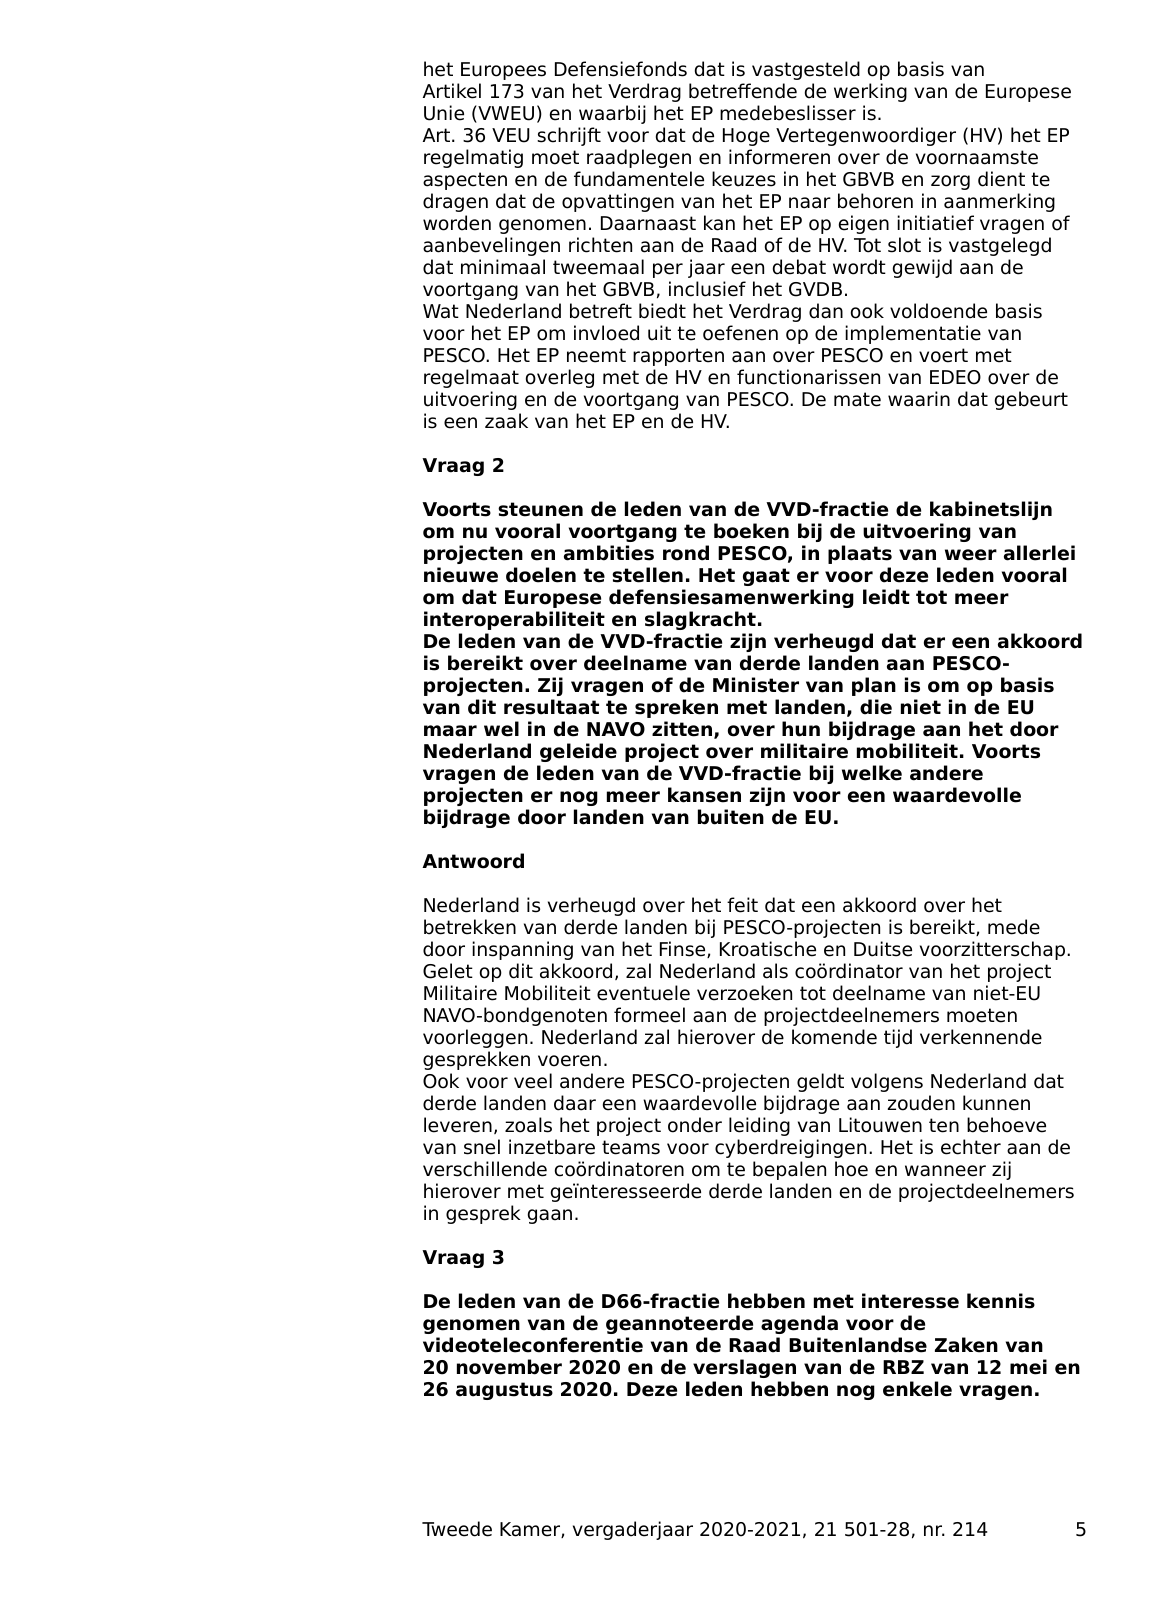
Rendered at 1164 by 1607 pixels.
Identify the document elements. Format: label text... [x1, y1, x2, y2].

text Ook voor veel andere PESCO-projecten geldt volgens Nederland dat derde landen daar een waardevolle bijdrage aan zouden kunnen leveren, zoals het project onder leiding van Litouwen ten behoeve van snel inzetbare teams voor cyberdreigingen. Het is echter aan de verschillende coördinatoren om te bepalen hoe en wanneer zij hierover met geïnteresseerde derde landen en de projectdeelnemers in gesprek gaan. [422, 1071, 1087, 1225]
text De leden van de VVD-fractie zijn verheugd dat er een akkoord is bereikt over deelname van derde landen aan PESCO-projecten. Zij vragen of de Minister van plan is om op basis van dit resultaat te spreken met landen, die niet in de EU maar wel in de NAVO zitten, over hun bijdrage aan het door Nederland geleide project over militaire mobiliteit. Voorts vragen de leden van de VVD-fractie bij welke andere projecten er nog meer kansen zijn voor een waardevolle bijdrage door landen van buiten de EU. [422, 631, 1087, 829]
subtitle Vraag 3 [422, 1247, 1087, 1269]
subtitle Antwoord [422, 851, 1087, 873]
subtitle Vraag 2 [422, 455, 1087, 477]
text Voorts steunen de leden van de VVD-fractie de kabinetslijn om nu vooral voortgang te boeken bij de uitvoering van projecten en ambities rond PESCO, in plaats van weer allerlei nieuwe doelen te stellen. Het gaat er voor deze leden vooral om dat Europese defensiesamenwerking leidt tot meer interoperabiliteit en slagkracht. [422, 499, 1087, 631]
text het Europees Defensiefonds dat is vastgesteld op basis van Artikel 173 van het Verdrag betreffende de werking van de Europese Unie (VWEU) en waarbij het EP medebeslisser is. [422, 59, 1087, 125]
text De leden van de D66-fractie hebben met interesse kennis genomen van de geannoteerde agenda voor de videoteleconferentie van de Raad Buitenlandse Zaken van 20 november 2020 en de verslagen van de RBZ van 12 mei en 26 augustus 2020. Deze leden hebben nog enkele vragen. [422, 1291, 1087, 1401]
text Wat Nederland betreft biedt het Verdrag dan ook voldoende basis voor het EP om invloed uit te oefenen op de implementatie van PESCO. Het EP neemt rapporten aan over PESCO en voert met regelmaat overleg met de HV en functionarissen van EDEO over de uitvoering en de voortgang van PESCO. De mate waarin dat gebeurt is een zaak van het EP en de HV. [422, 301, 1087, 433]
text Art. 36 VEU schrijft voor dat de Hoge Vertegenwoordiger (HV) het EP regelmatig moet raadplegen en informeren over de voornaamste aspecten en de fundamentele keuzes in het GBVB en zorg dient te dragen dat de opvattingen van het EP naar behoren in aanmerking worden genomen. Daarnaast kan het EP op eigen initiatief vragen of aanbevelingen richten aan de Raad of de HV. Tot slot is vastgelegd dat minimaal tweemaal per jaar een debat wordt gewijd aan de voortgang van het GBVB, inclusief het GVDB. [422, 125, 1087, 301]
text Nederland is verheugd over het feit dat een akkoord over het betrekken van derde landen bij PESCO-projecten is bereikt, mede door inspanning van het Finse, Kroatische en Duitse voorzitterschap. Gelet op dit akkoord, zal Nederland als coördinator van het project Militaire Mobiliteit eventuele verzoeken tot deelname van niet-EU NAVO-bondgenoten formeel aan de projectdeelnemers moeten voorleggen. Nederland zal hierover de komende tijd verkennende gesprekken voeren. [422, 895, 1087, 1071]
